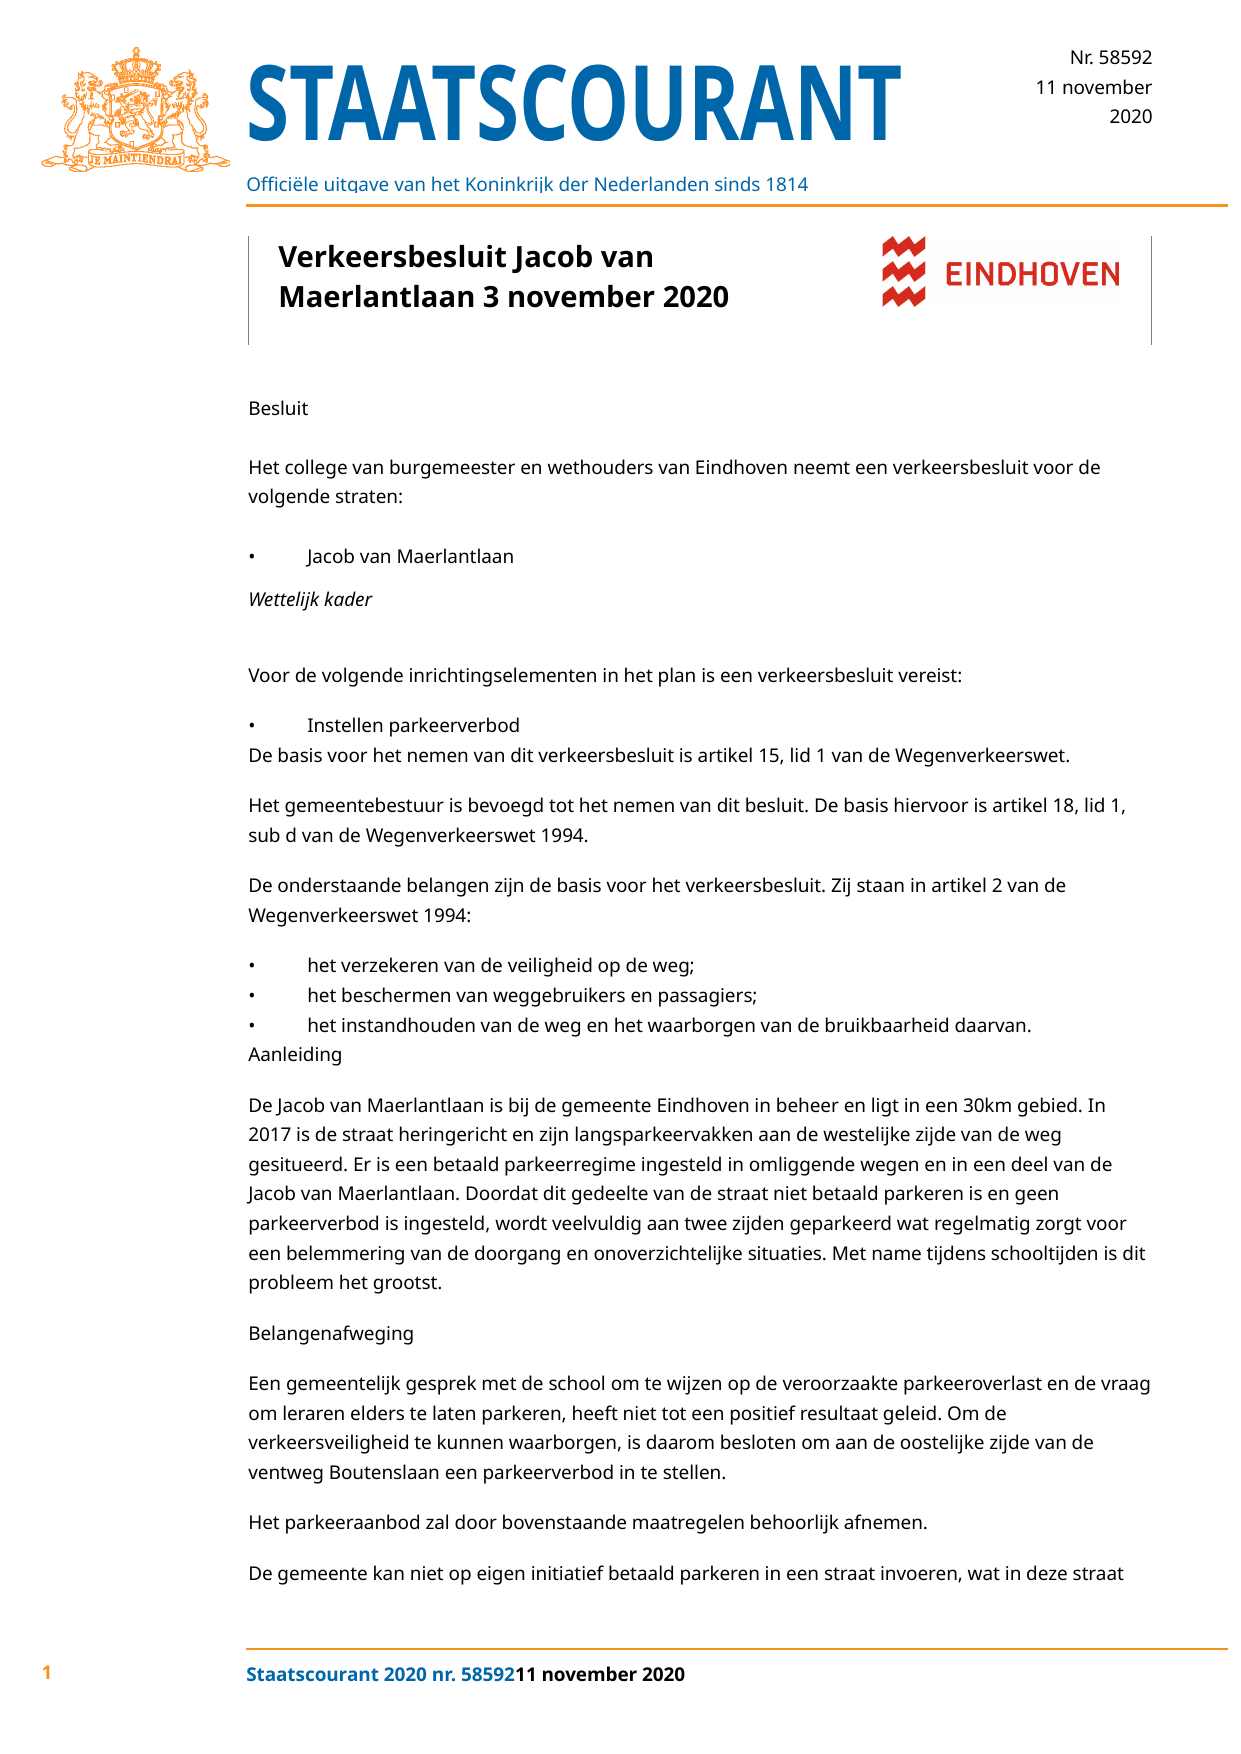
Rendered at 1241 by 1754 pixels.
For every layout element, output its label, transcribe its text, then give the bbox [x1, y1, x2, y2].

picture [41, 47, 231, 172]
text Voor de volgende inrichtingselementen in het plan is een verkeersbesluit vereist: [248, 662, 1152, 688]
text Aanleiding [248, 1041, 1152, 1067]
text De gemeente kan niet op eigen initiatief betaald parkeren in een straat invoeren, wat in deze straat [248, 1560, 1152, 1585]
picture [882, 236, 1119, 307]
list het beschermen van weggebruikers en passagiers; [248, 982, 1152, 1008]
list het verzekeren van de veiligheid op de weg; [248, 953, 1152, 978]
list Instellen parkeerverbod [248, 713, 1152, 738]
table_header Verkeersbesluit Jacob van Maerlantlaan 3 november 2020 [249, 236, 850, 345]
text De Jacob van Maerlantlaan is bij de gemeente Eindhoven in beheer en ligt in een 30km gebied. In 2017 is de straat heringericht en zijn langsparkeervakken aan de westelijke zijde van de weg gesitueerd. Er is een betaald parkeerregime ingesteld in omliggende wegen en in een deel van de Jacob van Maerlantlaan. Doordat dit gedeelte van de straat niet betaald parkeren is en geen parkeerverbod is ingesteld, wordt veelvuldig aan twee zijden geparkeerd wat regelmatig zorgt voor een belemmering van de doorgang en onoverzichtelijke situaties. Met name tijdens schooltijden is dit probleem het grootst. [248, 1092, 1152, 1295]
text Wettelijk kader [248, 586, 1152, 612]
text Het college van burgemeester en wethouders van Eindhoven neemt een verkeersbesluit voor de volgende straten: [248, 454, 1152, 509]
text Het parkeeraanbod zal door bovenstaande maatregelen behoorlijk afnemen. [248, 1509, 1152, 1535]
text De onderstaande belangen zijn de basis voor het verkeersbesluit. Zij staan in artikel 2 van de Wegenverkeerswet 1994: [248, 873, 1152, 928]
list het instandhouden van de weg en het waarborgen van de bruikbaarheid daarvan. [248, 1012, 1152, 1037]
text De basis voor het nemen van dit verkeersbesluit is artikel 15, lid 1 van de Wegenverkeerswet. [248, 742, 1152, 768]
text Het gemeentebestuur is bevoegd tot het nemen van dit besluit. De basis hiervoor is artikel 18, lid 1, sub d van de Wegenverkeerswet 1994. [248, 793, 1152, 848]
text Besluit [248, 395, 1152, 421]
list Jacob van Maerlantlaan [248, 543, 1152, 569]
text Een gemeentelijk gesprek met de school om te wijzen op de veroorzaakte parkeeroverlast en de vraag om leraren elders te laten parkeren, heeft niet tot een positief resultaat geleid. Om de verkeersveiligheid te kunnen waarborgen, is daarom besloten om aan de oostelijke zijde van de ventweg Boutenslaan een parkeerverbod in te stellen. [248, 1370, 1152, 1484]
table_header [850, 236, 1151, 345]
text Belangenafweging [248, 1320, 1152, 1345]
